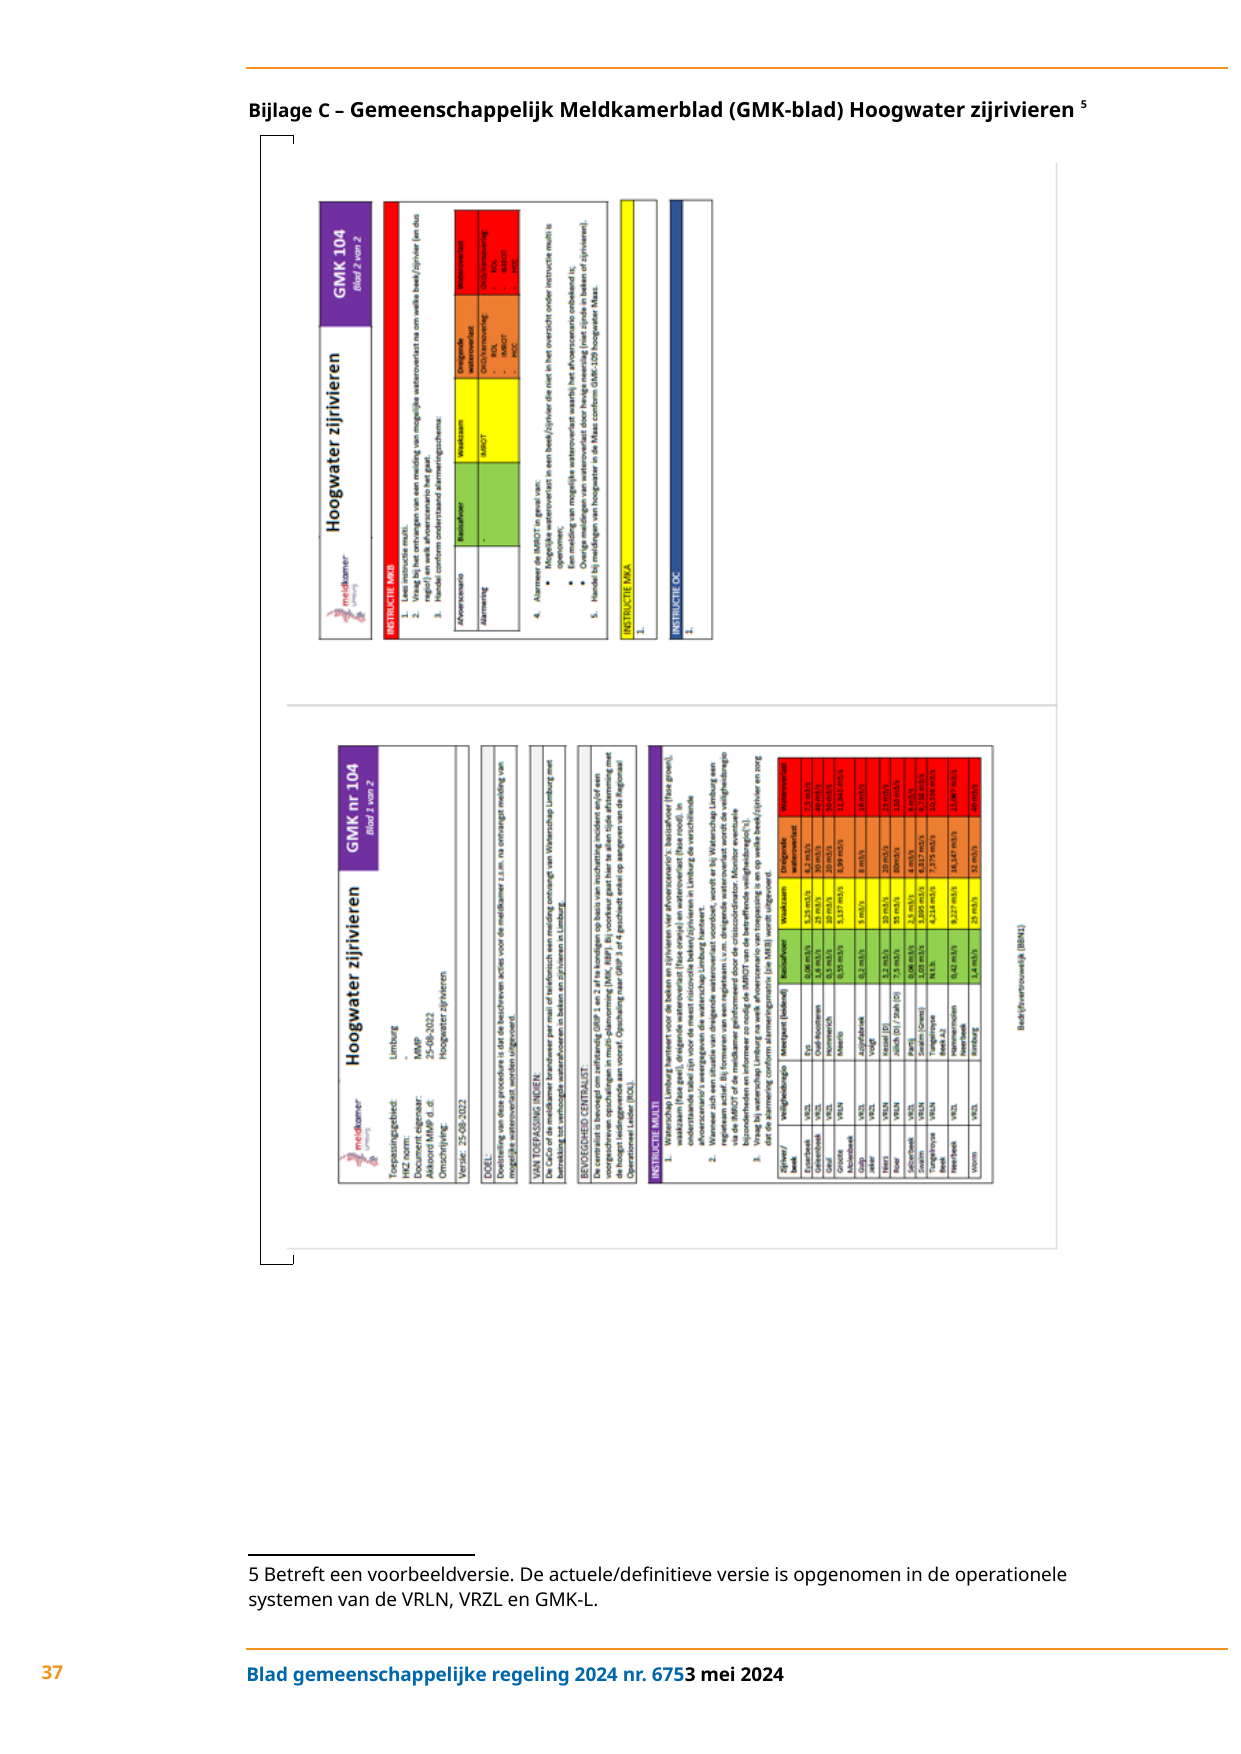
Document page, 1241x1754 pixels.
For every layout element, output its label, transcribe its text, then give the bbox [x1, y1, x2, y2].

text Betreft een voorbeeldversie. De actuele/definitieve versie is opgenomen in de operationele systemen van de VRLN, VRZL en GMK-L. [248, 1561, 1152, 1612]
text Bijlage C – Gemeenschappelijk Meldkamerblad (GMK-blad) Hoogwater zijrivieren [248, 95, 1152, 123]
picture [268, 144, 1067, 1255]
picture [41, 47, 231, 172]
